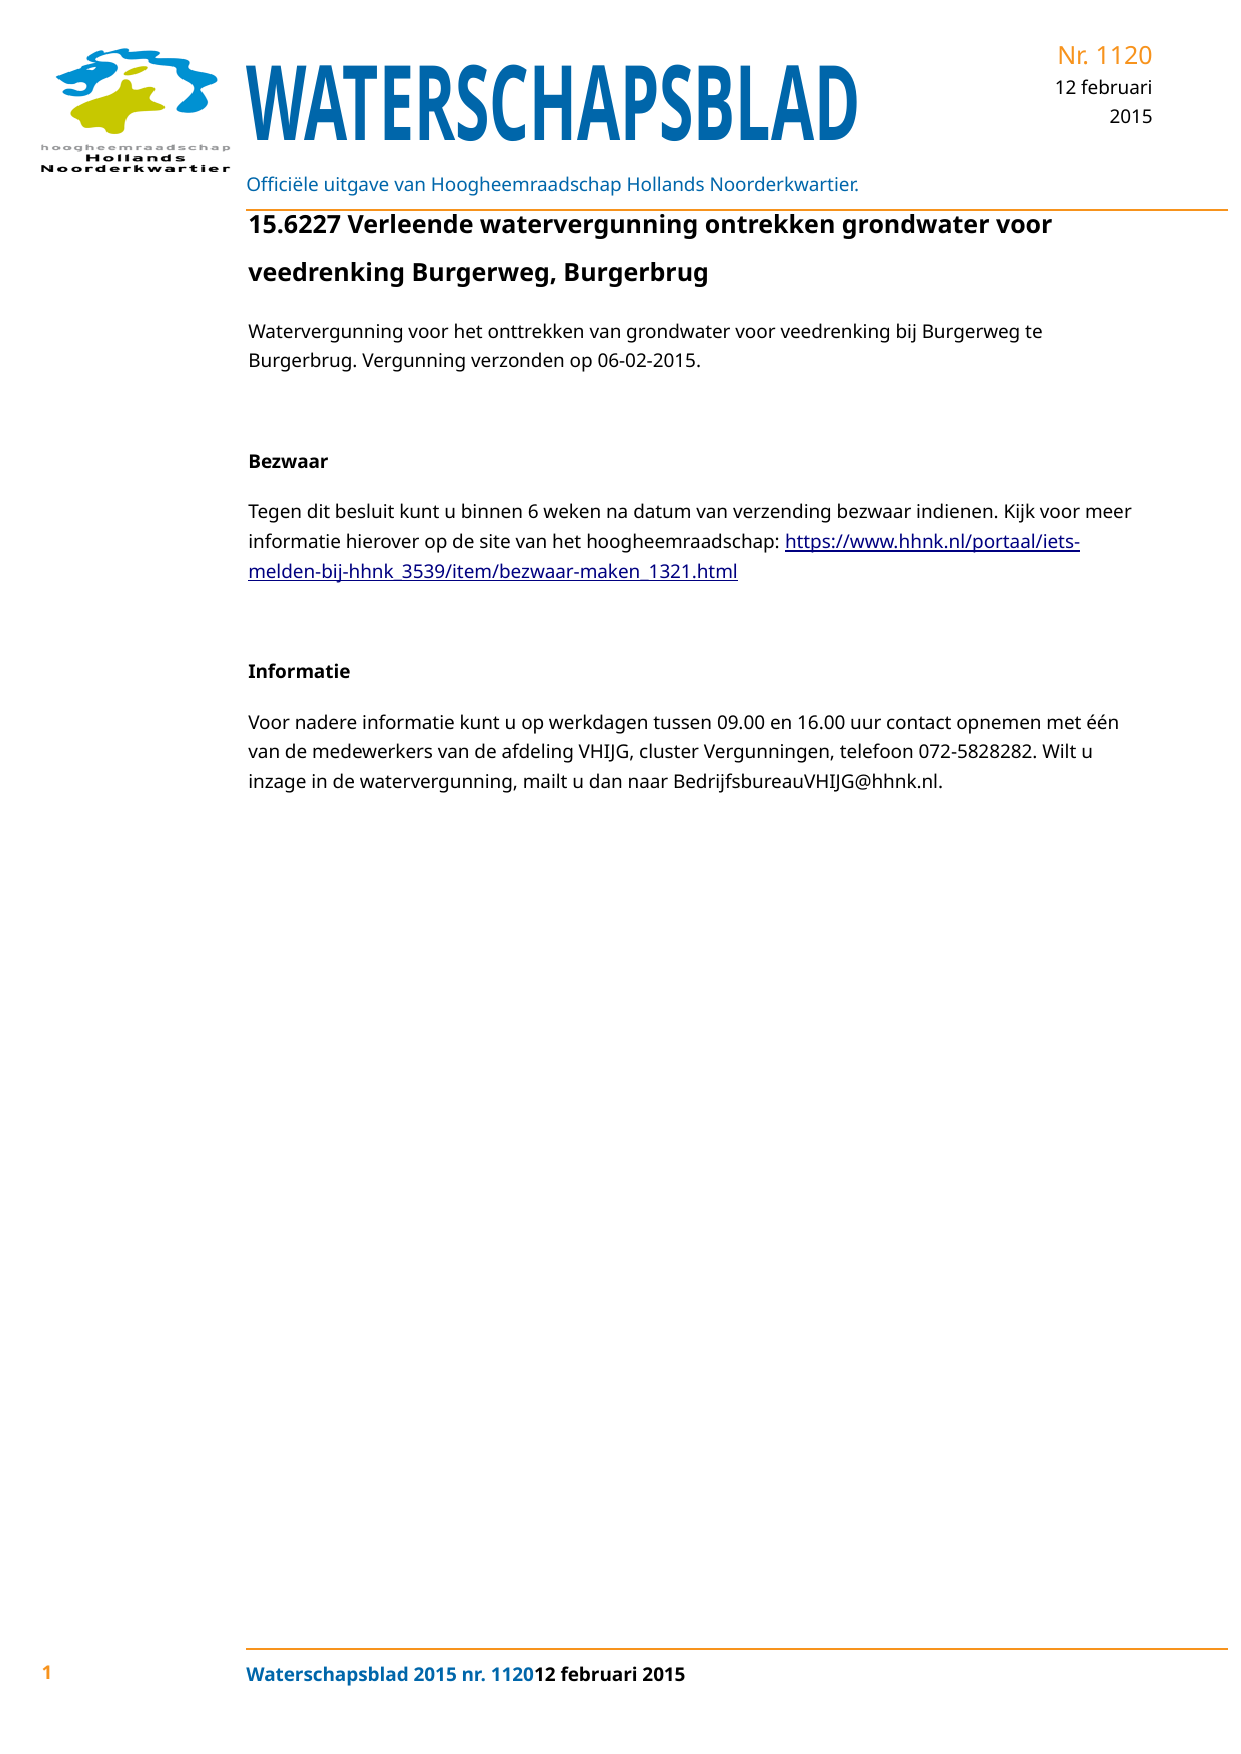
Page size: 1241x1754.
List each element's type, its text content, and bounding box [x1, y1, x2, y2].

picture [41, 47, 231, 172]
text Tegen dit besluit kunt u binnen 6 weken na datum van verzending bezwaar indienen. Kijk voor meer informatie hierover op de site van het hoogheemraadschap: https://www.hhnk.nl/portaal/iets-melden-bij-hhnk_3539/item/bezwaar-maken_1321.html [248, 499, 1152, 584]
text Bezwaar [248, 448, 1152, 474]
text Informatie [248, 659, 1152, 684]
text Watervergunning voor het onttrekken van grondwater voor veedrenking bij Burgerweg te Burgerbrug. Vergunning verzonden op 06-02-2015. [248, 318, 1152, 373]
text 15.6227 Verleende watervergunning ontrekken grondwater voor veedrenking Burgerweg, Burgerbrug [248, 211, 1152, 288]
text Voor nadere informatie kunt u op werkdagen tussen 09.00 en 16.00 uur contact opnemen met één van de medewerkers van de afdeling VHIJG, cluster Vergunningen, telefoon 072-5828282. Wilt u inzage in de watervergunning, mailt u dan naar BedrijfsbureauVHIJG@hhnk.nl. [248, 709, 1152, 794]
